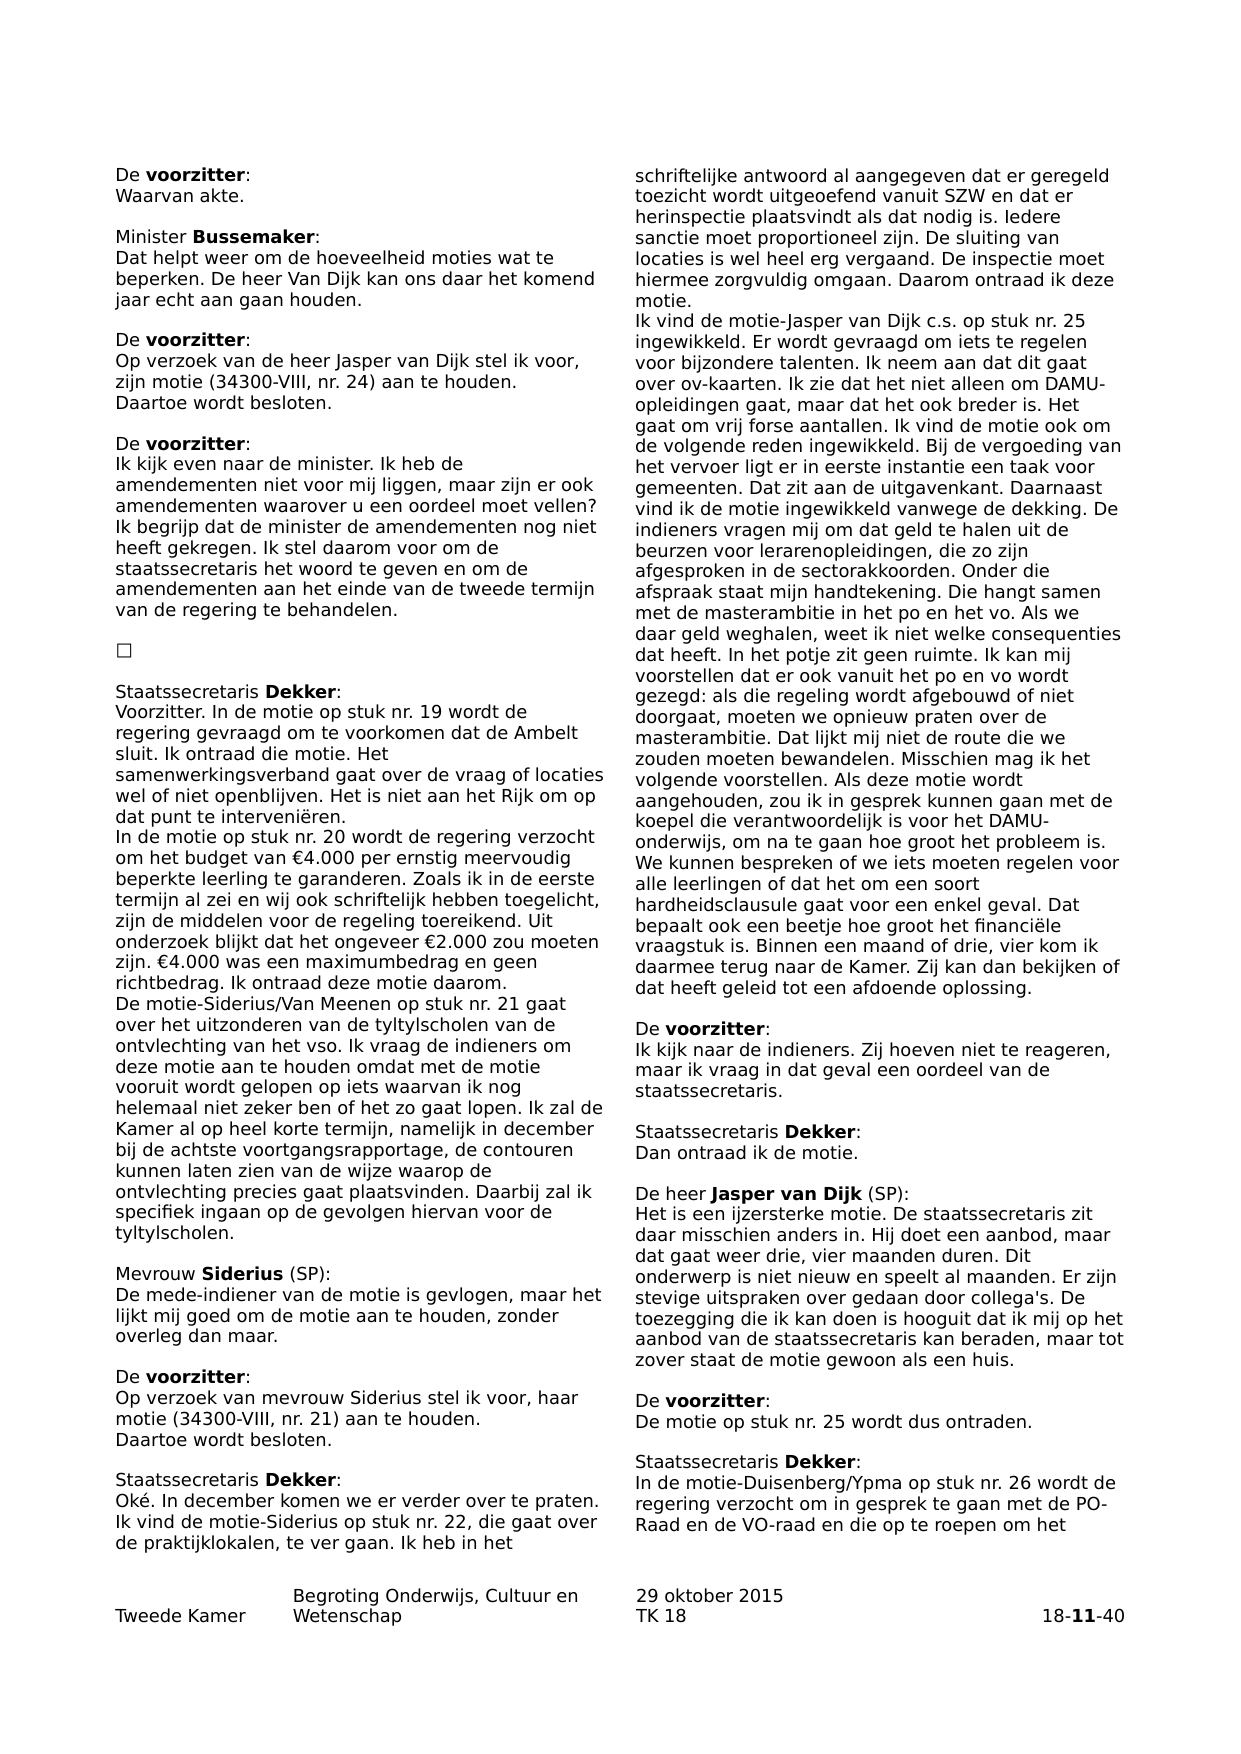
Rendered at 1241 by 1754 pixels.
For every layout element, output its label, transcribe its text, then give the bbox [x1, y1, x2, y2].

text Ik kijk even naar de minister. Ik heb de amendementen niet voor mij liggen, maar zijn er ook amendementen waarover u een oordeel moet vellen? Ik begrijp dat de minister de amendementen nog niet heeft gekregen. Ik stel daarom voor om de staatssecretaris het woord te geven en om de amendementen aan het einde van de tweede termijn van de regering te behandelen. [115, 454, 605, 621]
text De voorzitter: [635, 1391, 1125, 1412]
text De motie op stuk nr. 25 wordt dus ontraden. [635, 1412, 1125, 1432]
text Staatssecretaris Dekker: [635, 1122, 1125, 1143]
text schriftelijke antwoord al aangegeven dat er geregeld toezicht wordt uitgeoefend vanuit SZW en dat er herinspectie plaatsvindt als dat nodig is. Iedere sanctie moet proportioneel zijn. De sluiting van locaties is wel heel erg vergaand. De inspectie moet hiermee zorgvuldig omgaan. Daarom ontraad ik deze motie. [635, 165, 1125, 311]
text Minister Bussemaker: [115, 227, 605, 248]
text Op verzoek van mevrouw Siderius stel ik voor, haar motie (34300-VIII, nr. 21) aan te houden. [115, 1388, 605, 1429]
text In de motie-Duisenberg/Ypma op stuk nr. 26 wordt de regering verzocht om in gesprek te gaan met de PO-Raad en de VO-raad en die op te roepen om het [635, 1473, 1125, 1536]
text De voorzitter: [115, 165, 605, 186]
text De voorzitter: [115, 1367, 605, 1388]
text Staatssecretaris Dekker: [635, 1452, 1125, 1473]
text Staatssecretaris Dekker: [115, 1470, 605, 1491]
text Staatssecretaris Dekker: [115, 681, 605, 702]
text De mede-indiener van de motie is gevlogen, maar het lijkt mij goed om de motie aan te houden, zonder overleg dan maar. [115, 1284, 605, 1347]
text Mevrouw Siderius (SP): [115, 1264, 605, 1284]
text Dat helpt weer om de hoeveelheid moties wat te beperken. De heer Van Dijk kan ons daar het komend jaar echt aan gaan houden. [115, 248, 605, 310]
text Ik kijk naar de indieners. Zij hoeven niet te reageren, maar ik vraag in dat geval een oordeel van de staatssecretaris. [635, 1039, 1125, 1102]
text ⬜ [115, 641, 605, 661]
text De motie-Siderius/Van Meenen op stuk nr. 21 gaat over het uitzonderen van de tyltylscholen van de ontvlechting van het vso. Ik vraag de indieners om deze motie aan te houden omdat met de motie vooruit wordt gelopen op iets waarvan ik nog helemaal niet zeker ben of het zo gaat lopen. Ik zal de Kamer al op heel korte termijn, namelijk in december bij de achtste voortgangsrapportage, de contouren kunnen laten zien van de wijze waarop de ontvlechting precies gaat plaatsvinden. Daarbij zal ik specifiek ingaan op de gevolgen hiervan voor de tyltylscholen. [115, 994, 605, 1244]
text De heer Jasper van Dijk (SP): [635, 1183, 1125, 1204]
text Op verzoek van de heer Jasper van Dijk stel ik voor, zijn motie (34300-VIII, nr. 24) aan te houden. [115, 351, 605, 392]
text Ik vind de motie-Jasper van Dijk c.s. op stuk nr. 25 ingewikkeld. Er wordt gevraagd om iets te regelen voor bijzondere talenten. Ik neem aan dat dit gaat over ov-kaarten. Ik zie dat het niet alleen om DAMU-opleidingen gaat, maar dat het ook breder is. Het gaat om vrij forse aantallen. Ik vind de motie ook om de volgende reden ingewikkeld. Bij de vergoeding van het vervoer ligt er in eerste instantie een taak voor gemeenten. Dat zit aan de uitgavenkant. Daarnaast vind ik de motie ingewikkeld vanwege de dekking. De indieners vragen mij om dat geld te halen uit de beurzen voor lerarenopleidingen, die zo zijn afgesproken in de sectorakkoorden. Onder die afspraak staat mijn handtekening. Die hangt samen met de masterambitie in het po en het vo. Als we daar geld weghalen, weet ik niet welke consequenties dat heeft. In het potje zit geen ruimte. Ik kan mij voorstellen dat er ook vanuit het po en vo wordt gezegd: als die regeling wordt afgebouwd of niet doorgaat, moeten we opnieuw praten over de masterambitie. Dat lijkt mij niet de route die we zouden moeten bewandelen. Misschien mag ik het volgende voorstellen. Als deze motie wordt aangehouden, zou ik in gesprek kunnen gaan met de koepel die verantwoordelijk is voor het DAMU-onderwijs, om na te gaan hoe groot het probleem is. We kunnen bespreken of we iets moeten regelen voor alle leerlingen of dat het om een soort hardheidsclausule gaat voor een enkel geval. Dat bepaalt ook een beetje hoe groot het financiële vraagstuk is. Binnen een maand of drie, vier kom ik daarmee terug naar de Kamer. Zij kan dan bekijken of dat heeft geleid tot een afdoende oplossing. [635, 311, 1125, 999]
text Voorzitter. In de motie op stuk nr. 19 wordt de regering gevraagd om te voorkomen dat de Ambelt sluit. Ik ontraad die motie. Het samenwerkingsverband gaat over de vraag of locaties wel of niet openblijven. Het is niet aan het Rijk om op dat punt te interveniëren. [115, 702, 605, 827]
text In de motie op stuk nr. 20 wordt de regering verzocht om het budget van €4.000 per ernstig meervoudig beperkte leerling te garanderen. Zoals ik in de eerste termijn al zei en wij ook schriftelijk hebben toegelicht, zijn de middelen voor de regeling toereikend. Uit onderzoek blijkt dat het ongeveer €2.000 zou moeten zijn. €4.000 was een maximumbedrag en geen richtbedrag. Ik ontraad deze motie daarom. [115, 827, 605, 994]
text Oké. In december komen we er verder over te praten. [115, 1491, 605, 1512]
text Het is een ijzersterke motie. De staatssecretaris zit daar misschien anders in. Hij doet een aanbod, maar dat gaat weer drie, vier maanden duren. Dit onderwerp is niet nieuw en speelt al maanden. Er zijn stevige uitspraken over gedaan door collega's. De toezegging die ik kan doen is hooguit dat ik mij op het aanbod van de staatssecretaris kan beraden, maar tot zover staat de motie gewoon als een huis. [635, 1204, 1125, 1371]
text De voorzitter: [115, 433, 605, 454]
text Dan ontraad ik de motie. [635, 1143, 1125, 1163]
text Waarvan akte. [115, 186, 605, 207]
text De voorzitter: [635, 1019, 1125, 1039]
text Ik vind de motie-Siderius op stuk nr. 22, die gaat over de praktijklokalen, te ver gaan. Ik heb in het [115, 1512, 605, 1553]
text De voorzitter: [115, 330, 605, 351]
text Daartoe wordt besloten. [115, 1429, 605, 1450]
text Daartoe wordt besloten. [115, 392, 605, 413]
